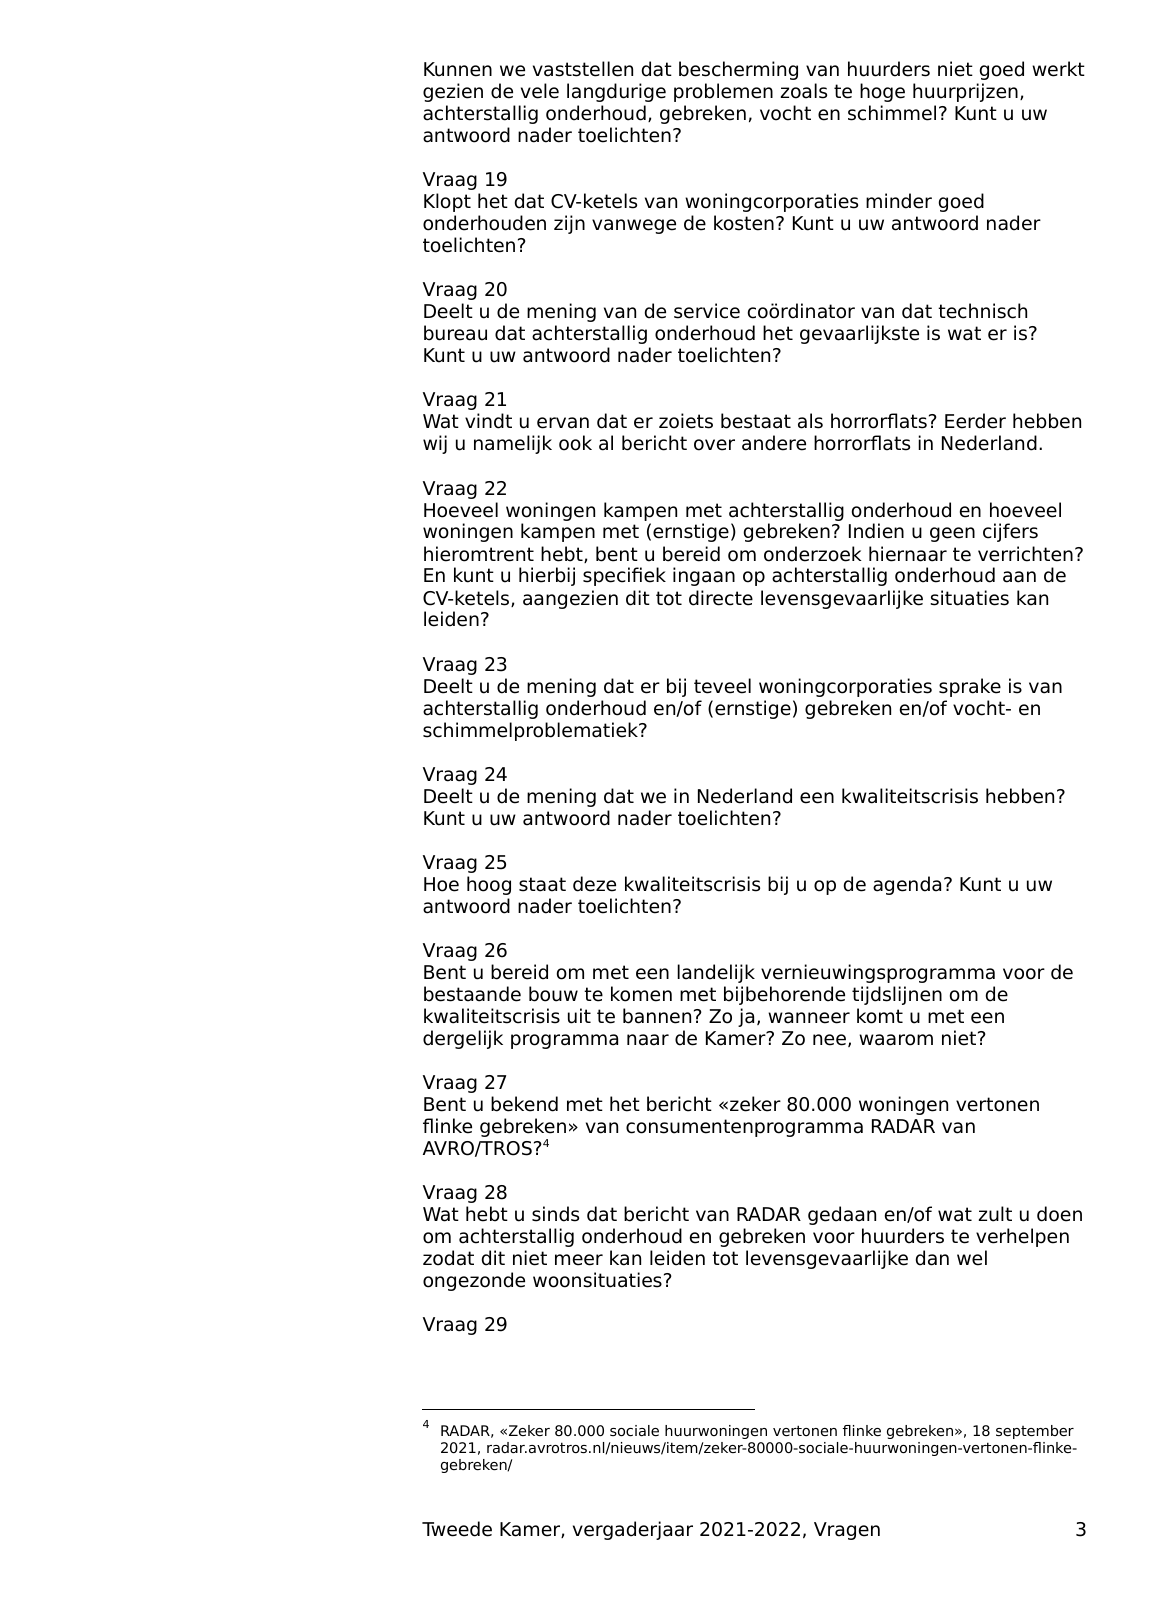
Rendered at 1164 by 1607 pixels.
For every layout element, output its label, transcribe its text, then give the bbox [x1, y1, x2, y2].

text Deelt u de mening dat we in Nederland een kwaliteitscrisis hebben? Kunt u uw antwoord nader toelichten? [422, 786, 1087, 829]
text Vraag 20 [422, 279, 1087, 301]
text Deelt u de mening dat er bij teveel woningcorporaties sprake is van achterstallig onderhoud en/of (ernstige) gebreken en/of vocht- en schimmelproblematiek? [422, 676, 1087, 741]
text Vraag 28 [422, 1182, 1087, 1204]
text Deelt u de mening van de service coördinator van dat technisch bureau dat achterstallig onderhoud het gevaarlijkste is wat er is? Kunt u uw antwoord nader toelichten? [422, 301, 1087, 367]
text Bent u bekend met het bericht «zeker 80.000 woningen vertonen flinke gebreken» van consumentenprogramma RADAR van AVRO/TROS? [422, 1094, 1087, 1160]
text Vraag 29 [422, 1314, 1087, 1336]
text Bent u bereid om met een landelijk vernieuwingsprogramma voor de bestaande bouw te komen met bijbehorende tijdslijnen om de kwaliteitscrisis uit te bannen? Zo ja, wanneer komt u met een dergelijk programma naar de Kamer? Zo nee, waarom niet? [422, 962, 1087, 1050]
text Vraag 26 [422, 940, 1087, 962]
text Vraag 22 [422, 477, 1087, 499]
text Hoe hoog staat deze kwaliteitscrisis bij u op de agenda? Kunt u uw antwoord nader toelichten? [422, 874, 1087, 918]
text Hoeveel woningen kampen met achterstallig onderhoud en hoeveel woningen kampen met (ernstige) gebreken? Indien u geen cijfers hieromtrent hebt, bent u bereid om onderzoek hiernaar te verrichten? En kunt u hierbij specifiek ingaan op achterstallig onderhoud aan de CV-ketels, aangezien dit tot directe levensgevaarlijke situaties kan leiden? [422, 499, 1087, 631]
text Vraag 23 [422, 653, 1087, 676]
text Wat vindt u ervan dat er zoiets bestaat als horrorflats? Eerder hebben wij u namelijk ook al bericht over andere horrorflats in Nederland. [422, 411, 1087, 455]
text Vraag 25 [422, 852, 1087, 874]
text Vraag 24 [422, 764, 1087, 786]
text Vraag 19 [422, 169, 1087, 191]
text Klopt het dat CV-ketels van woningcorporaties minder goed onderhouden zijn vanwege de kosten? Kunt u uw antwoord nader toelichten? [422, 191, 1087, 257]
text RADAR, «Zeker 80.000 sociale huurwoningen vertonen flinke gebreken», 18 september 2021, radar.avrotros.nl/nieuws/item/zeker-80000-sociale-huurwoningen-vertonen-flinke-gebreken/ [422, 1418, 1087, 1474]
text Kunnen we vaststellen dat bescherming van huurders niet goed werkt gezien de vele langdurige problemen zoals te hoge huurprijzen, achterstallig onderhoud, gebreken, vocht en schimmel? Kunt u uw antwoord nader toelichten? [422, 59, 1087, 147]
text Wat hebt u sinds dat bericht van RADAR gedaan en/of wat zult u doen om achterstallig onderhoud en gebreken voor huurders te verhelpen zodat dit niet meer kan leiden tot levensgevaarlijke dan wel ongezonde woonsituaties? [422, 1204, 1087, 1292]
text Vraag 21 [422, 389, 1087, 411]
text Vraag 27 [422, 1072, 1087, 1094]
